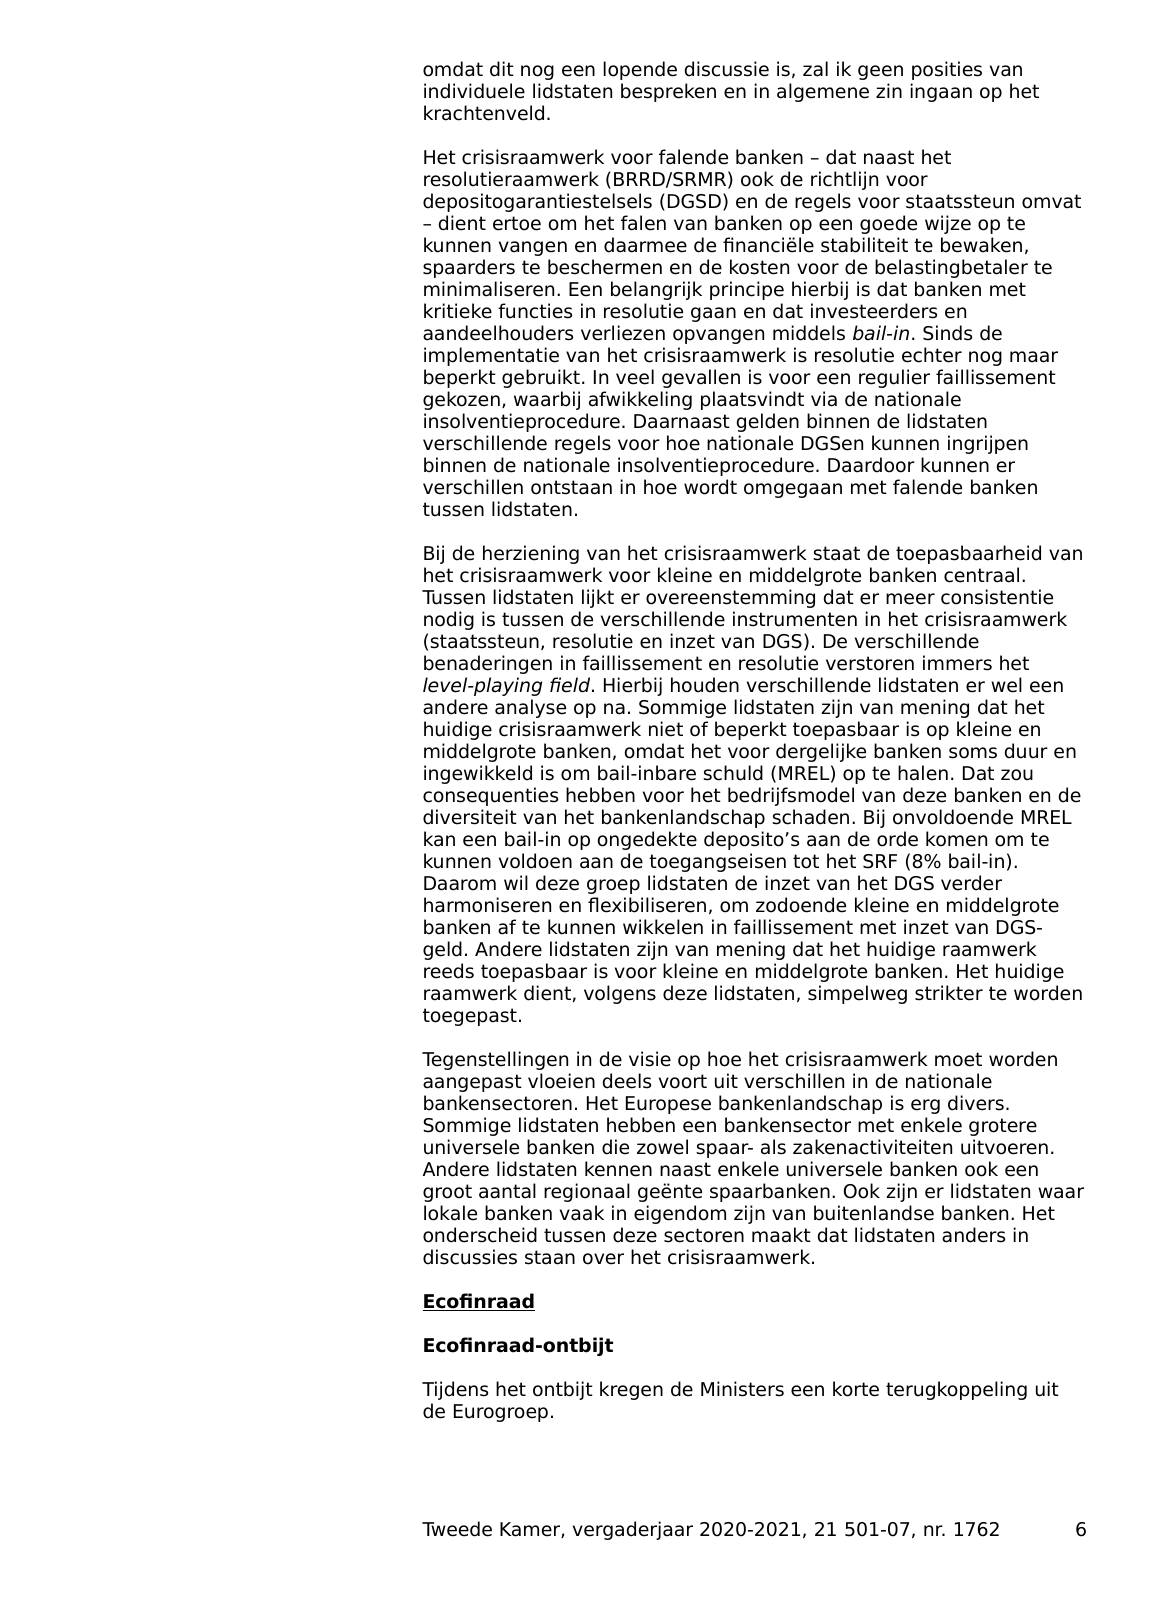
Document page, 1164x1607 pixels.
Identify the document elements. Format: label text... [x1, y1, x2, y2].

text Het crisisraamwerk voor falende banken – dat naast het resolutieraamwerk (BRRD/SRMR) ook de richtlijn voor depositogarantiestelsels (DGSD) en de regels voor staatssteun omvat – dient ertoe om het falen van banken op een goede wijze op te kunnen vangen en daarmee de financiële stabiliteit te bewaken, spaarders te beschermen en de kosten voor de belastingbetaler te minimaliseren. Een belangrijk principe hierbij is dat banken met kritieke functies in resolutie gaan en dat investeerders en aandeelhouders verliezen opvangen middels bail-in. Sinds de implementatie van het crisisraamwerk is resolutie echter nog maar beperkt gebruikt. In veel gevallen is voor een regulier faillissement gekozen, waarbij afwikkeling plaatsvindt via de nationale insolventieprocedure. Daarnaast gelden binnen de lidstaten verschillende regels voor hoe nationale DGSen kunnen ingrijpen binnen de nationale insolventieprocedure. Daardoor kunnen er verschillen ontstaan in hoe wordt omgegaan met falende banken tussen lidstaten. [422, 147, 1087, 521]
subtitle Ecofinraad-ontbijt [422, 1335, 1087, 1357]
text Bij de herziening van het crisisraamwerk staat de toepasbaarheid van het crisisraamwerk voor kleine en middelgrote banken centraal. Tussen lidstaten lijkt er overeenstemming dat er meer consistentie nodig is tussen de verschillende instrumenten in het crisisraamwerk (staatssteun, resolutie en inzet van DGS). De verschillende benaderingen in faillissement en resolutie verstoren immers het level-playing field. Hierbij houden verschillende lidstaten er wel een andere analyse op na. Sommige lidstaten zijn van mening dat het huidige crisisraamwerk niet of beperkt toepasbaar is op kleine en middelgrote banken, omdat het voor dergelijke banken soms duur en ingewikkeld is om bail-inbare schuld (MREL) op te halen. Dat zou consequenties hebben voor het bedrijfsmodel van deze banken en de diversiteit van het bankenlandschap schaden. Bij onvoldoende MREL kan een bail-in op ongedekte deposito’s aan de orde komen om te kunnen voldoen aan de toegangseisen tot het SRF (8% bail-in). Daarom wil deze groep lidstaten de inzet van het DGS verder harmoniseren en flexibiliseren, om zodoende kleine en middelgrote banken af te kunnen wikkelen in faillissement met inzet van DGS-geld. Andere lidstaten zijn van mening dat het huidige raamwerk reeds toepasbaar is voor kleine en middelgrote banken. Het huidige raamwerk dient, volgens deze lidstaten, simpelweg strikter te worden toegepast. [422, 543, 1087, 1027]
text Tegenstellingen in de visie op hoe het crisisraamwerk moet worden aangepast vloeien deels voort uit verschillen in de nationale bankensectoren. Het Europese bankenlandschap is erg divers. Sommige lidstaten hebben een bankensector met enkele grotere universele banken die zowel spaar- als zakenactiviteiten uitvoeren. Andere lidstaten kennen naast enkele universele banken ook een groot aantal regionaal geënte spaarbanken. Ook zijn er lidstaten waar lokale banken vaak in eigendom zijn van buitenlandse banken. Het onderscheid tussen deze sectoren maakt dat lidstaten anders in discussies staan over het crisisraamwerk. [422, 1049, 1087, 1268]
text Tijdens het ontbijt kregen de Ministers een korte terugkoppeling uit de Eurogroep. [422, 1379, 1087, 1423]
subtitle Ecofinraad [422, 1291, 1087, 1313]
text omdat dit nog een lopende discussie is, zal ik geen posities van individuele lidstaten bespreken en in algemene zin ingaan op het krachtenveld. [422, 59, 1087, 125]
